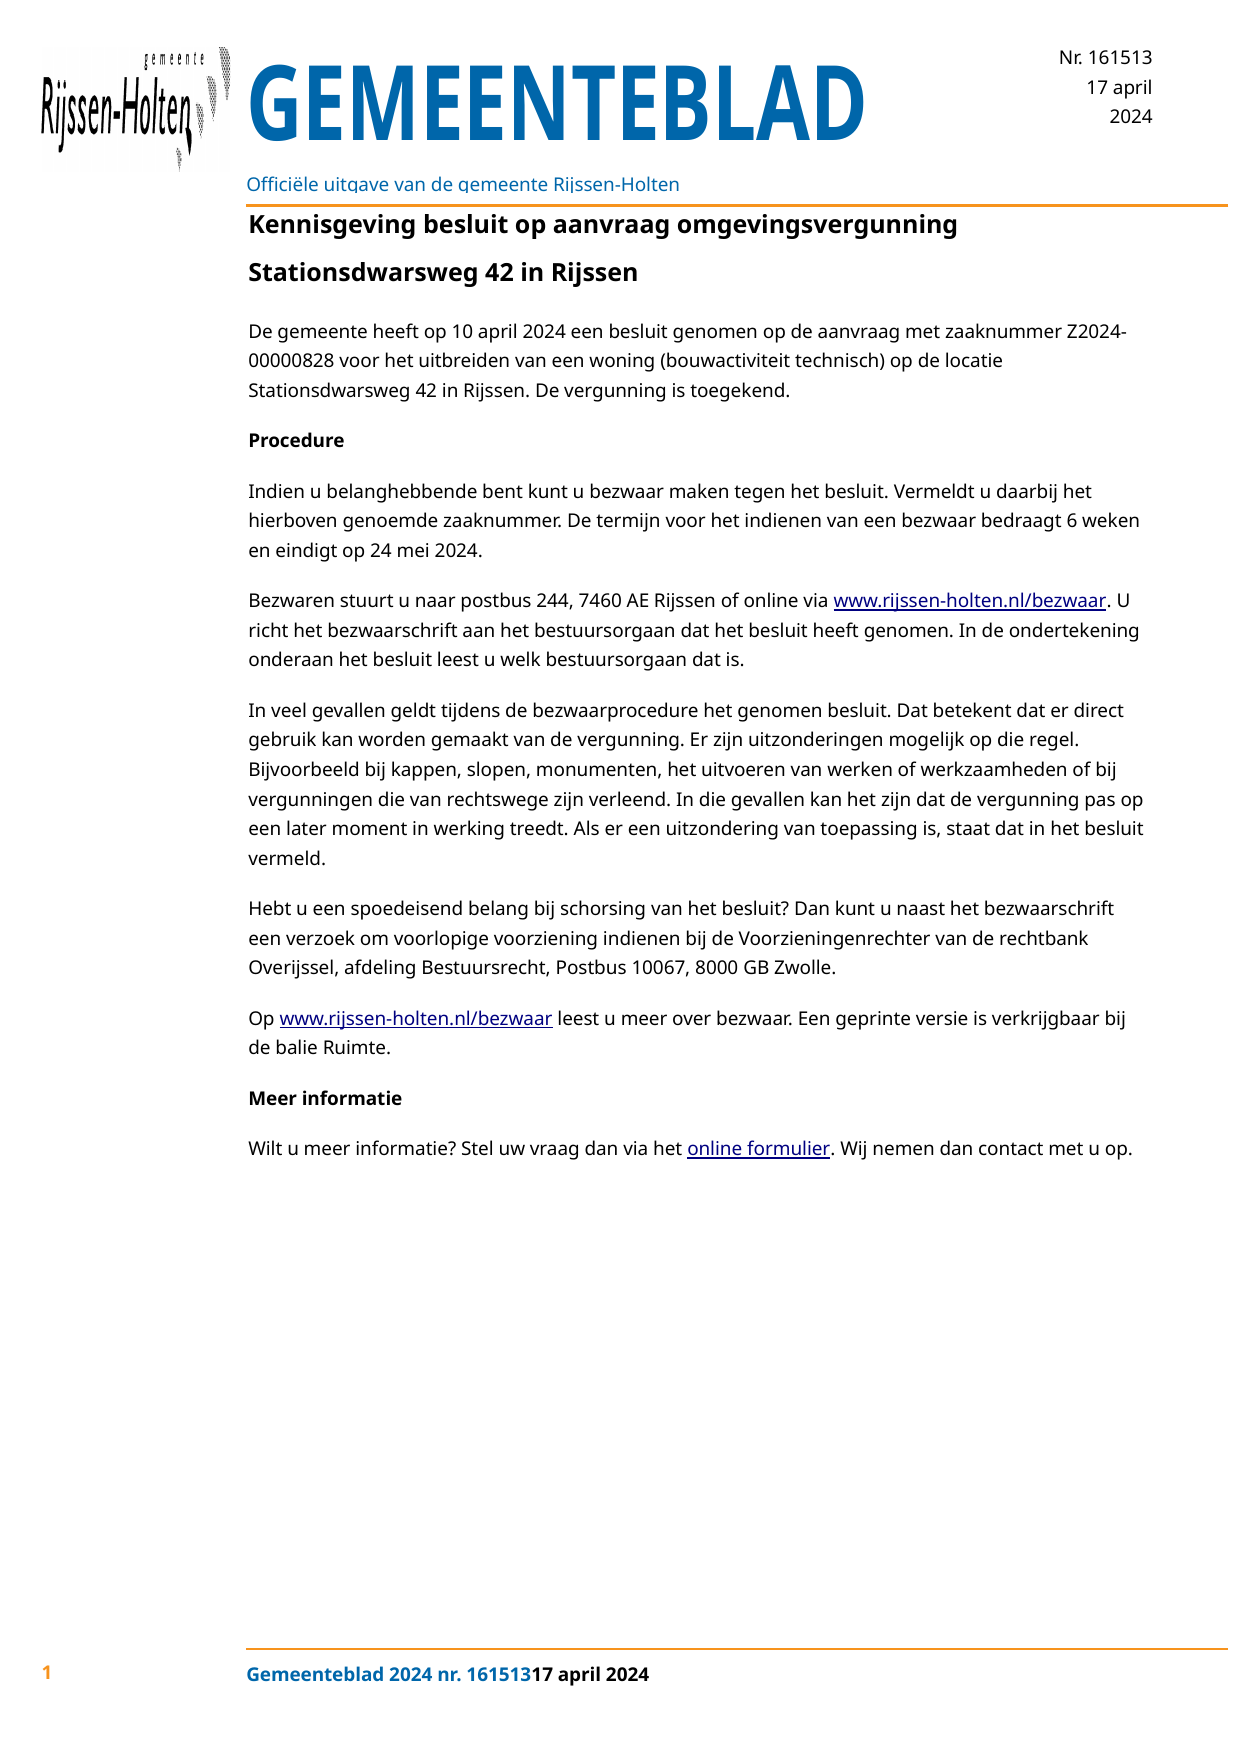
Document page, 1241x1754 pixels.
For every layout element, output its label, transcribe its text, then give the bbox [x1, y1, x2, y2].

picture [41, 47, 231, 172]
text Bezwaren stuurt u naar postbus 244, 7460 AE Rijssen of online via www.rijssen-holten.nl/bezwaar. U richt het bezwaarschrift aan het bestuursorgaan dat het besluit heeft genomen. In de ondertekening onderaan het besluit leest u welk bestuursorgaan dat is. [248, 587, 1152, 672]
text De gemeente heeft op 10 april 2024 een besluit genomen op de aanvraag met zaaknummer Z2024-00000828 voor het uitbreiden van een woning (bouwactiviteit technisch) op de locatie Stationsdwarsweg 42 in Rijssen. De vergunning is toegekend. [248, 318, 1152, 403]
text Op www.rijssen-holten.nl/bezwaar leest u meer over bezwaar. Een geprinte versie is verkrijgbaar bij de balie Ruimte. [248, 1005, 1152, 1060]
text Kennisgeving besluit op aanvraag omgevingsvergunning Stationsdwarsweg 42 in Rijssen [248, 207, 1152, 288]
text In veel gevallen geldt tijdens de bezwaarprocedure het genomen besluit. Dat betekent dat er direct gebruik kan worden gemaakt van de vergunning. Er zijn uitzonderingen mogelijk op die regel. Bijvoorbeeld bij kappen, slopen, monumenten, het uitvoeren van werken of werkzaamheden of bij vergunningen die van rechtswege zijn verleend. In die gevallen kan het zijn dat de vergunning pas op een later moment in werking treedt. Als er een uitzondering van toepassing is, staat dat in het besluit vermeld. [248, 697, 1152, 871]
text Hebt u een spoedeisend belang bij schorsing van het besluit? Dan kunt u naast het bezwaarschrift een verzoek om voorlopige voorziening indienen bij de Voorzieningenrechter van de rechtbank Overijssel, afdeling Bestuursrecht, Postbus 10067, 8000 GB Zwolle. [248, 895, 1152, 980]
text Meer informatie [248, 1085, 1152, 1111]
text Indien u belanghebbende bent kunt u bezwaar maken tegen het besluit. Vermeldt u daarbij het hierboven genoemde zaaknummer. De termijn voor het indienen van een bezwaar bedraagt 6 weken en eindigt op 24 mei 2024. [248, 478, 1152, 563]
text Procedure [248, 427, 1152, 453]
text Wilt u meer informatie? Stel uw vraag dan via het online formulier. Wij nemen dan contact met u op. [248, 1135, 1152, 1161]
